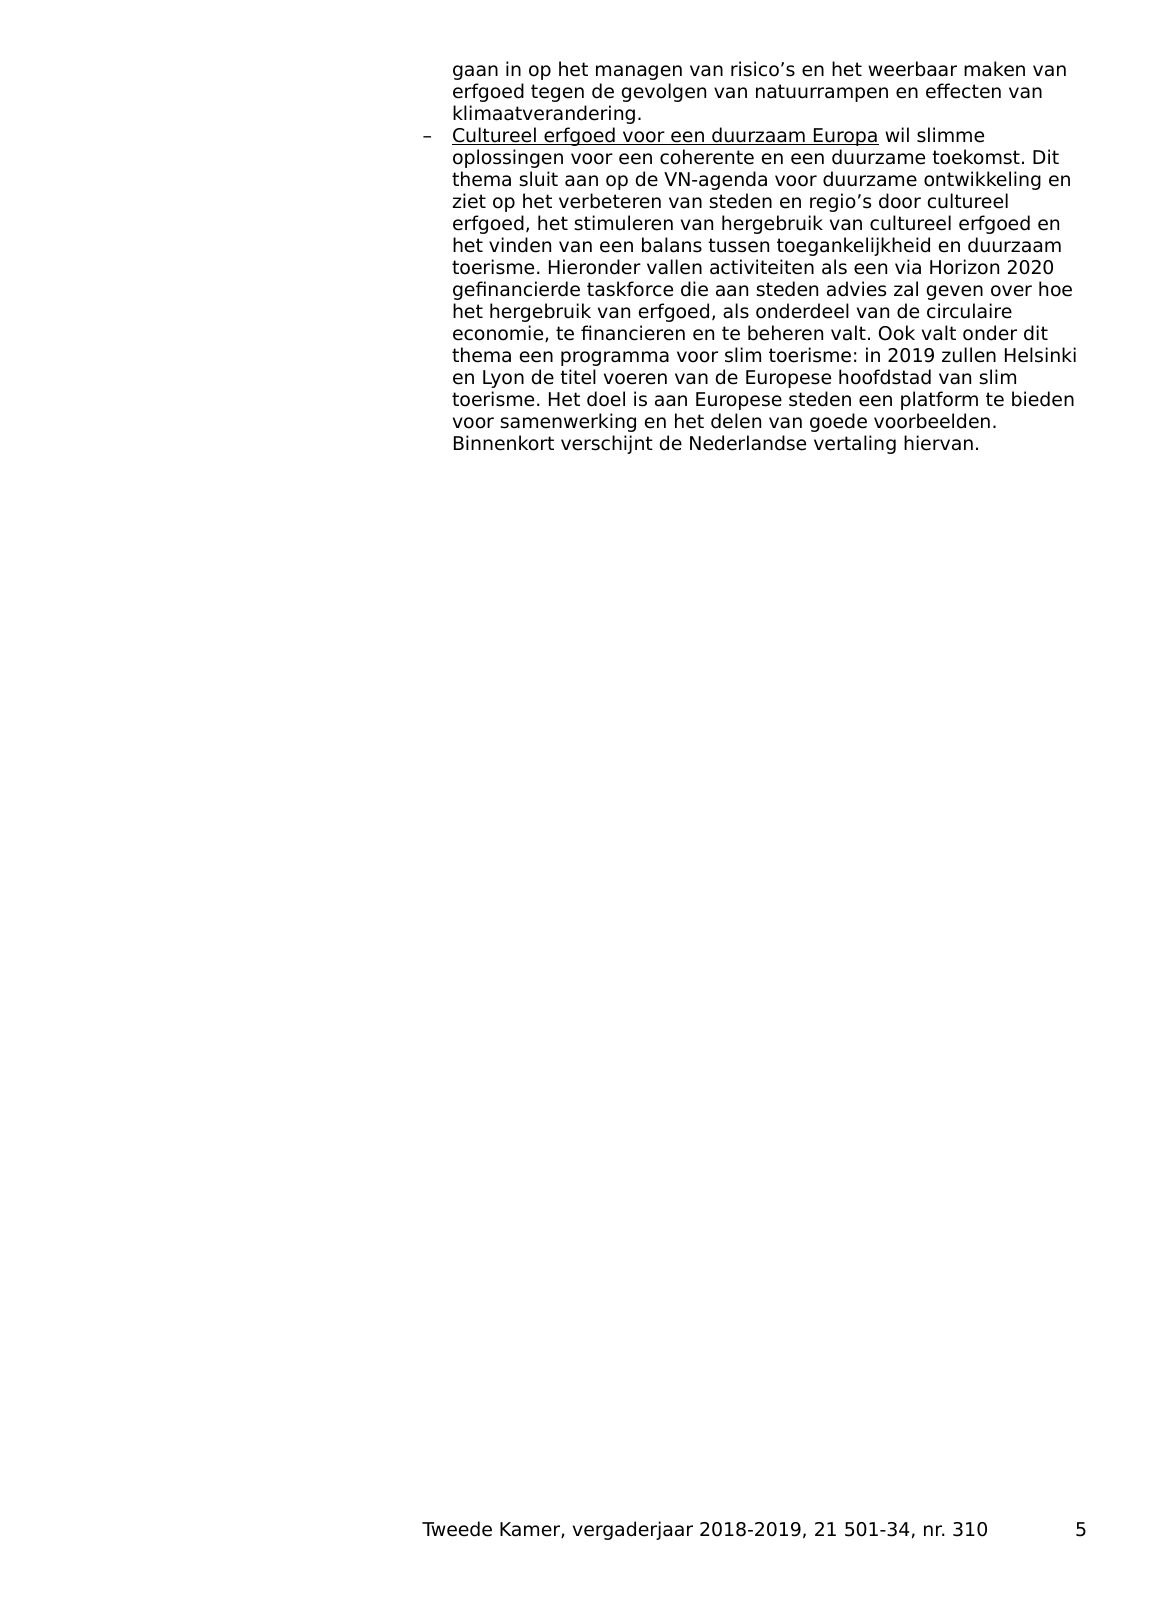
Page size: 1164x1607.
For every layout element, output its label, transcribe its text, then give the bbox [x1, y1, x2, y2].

text gaan in op het managen van risico’s en het weerbaar maken van erfgoed tegen de gevolgen van natuurrampen en effecten van klimaatverandering. [422, 59, 1087, 125]
text – Cultureel erfgoed voor een duurzaam Europa wil slimme oplossingen voor een coherente en een duurzame toekomst. Dit thema sluit aan op de VN-agenda voor duurzame ontwikkeling en ziet op het verbeteren van steden en regio’s door cultureel erfgoed, het stimuleren van hergebruik van cultureel erfgoed en het vinden van een balans tussen toegankelijkheid en duurzaam toerisme. Hieronder vallen activiteiten als een via Horizon 2020 gefinancierde taskforce die aan steden advies zal geven over hoe het hergebruik van erfgoed, als onderdeel van de circulaire economie, te financieren en te beheren valt. Ook valt onder dit thema een programma voor slim toerisme: in 2019 zullen Helsinki en Lyon de titel voeren van de Europese hoofdstad van slim toerisme. Het doel is aan Europese steden een platform te bieden voor samenwerking en het delen van goede voorbeelden. Binnenkort verschijnt de Nederlandse vertaling hiervan. [422, 125, 1087, 455]
